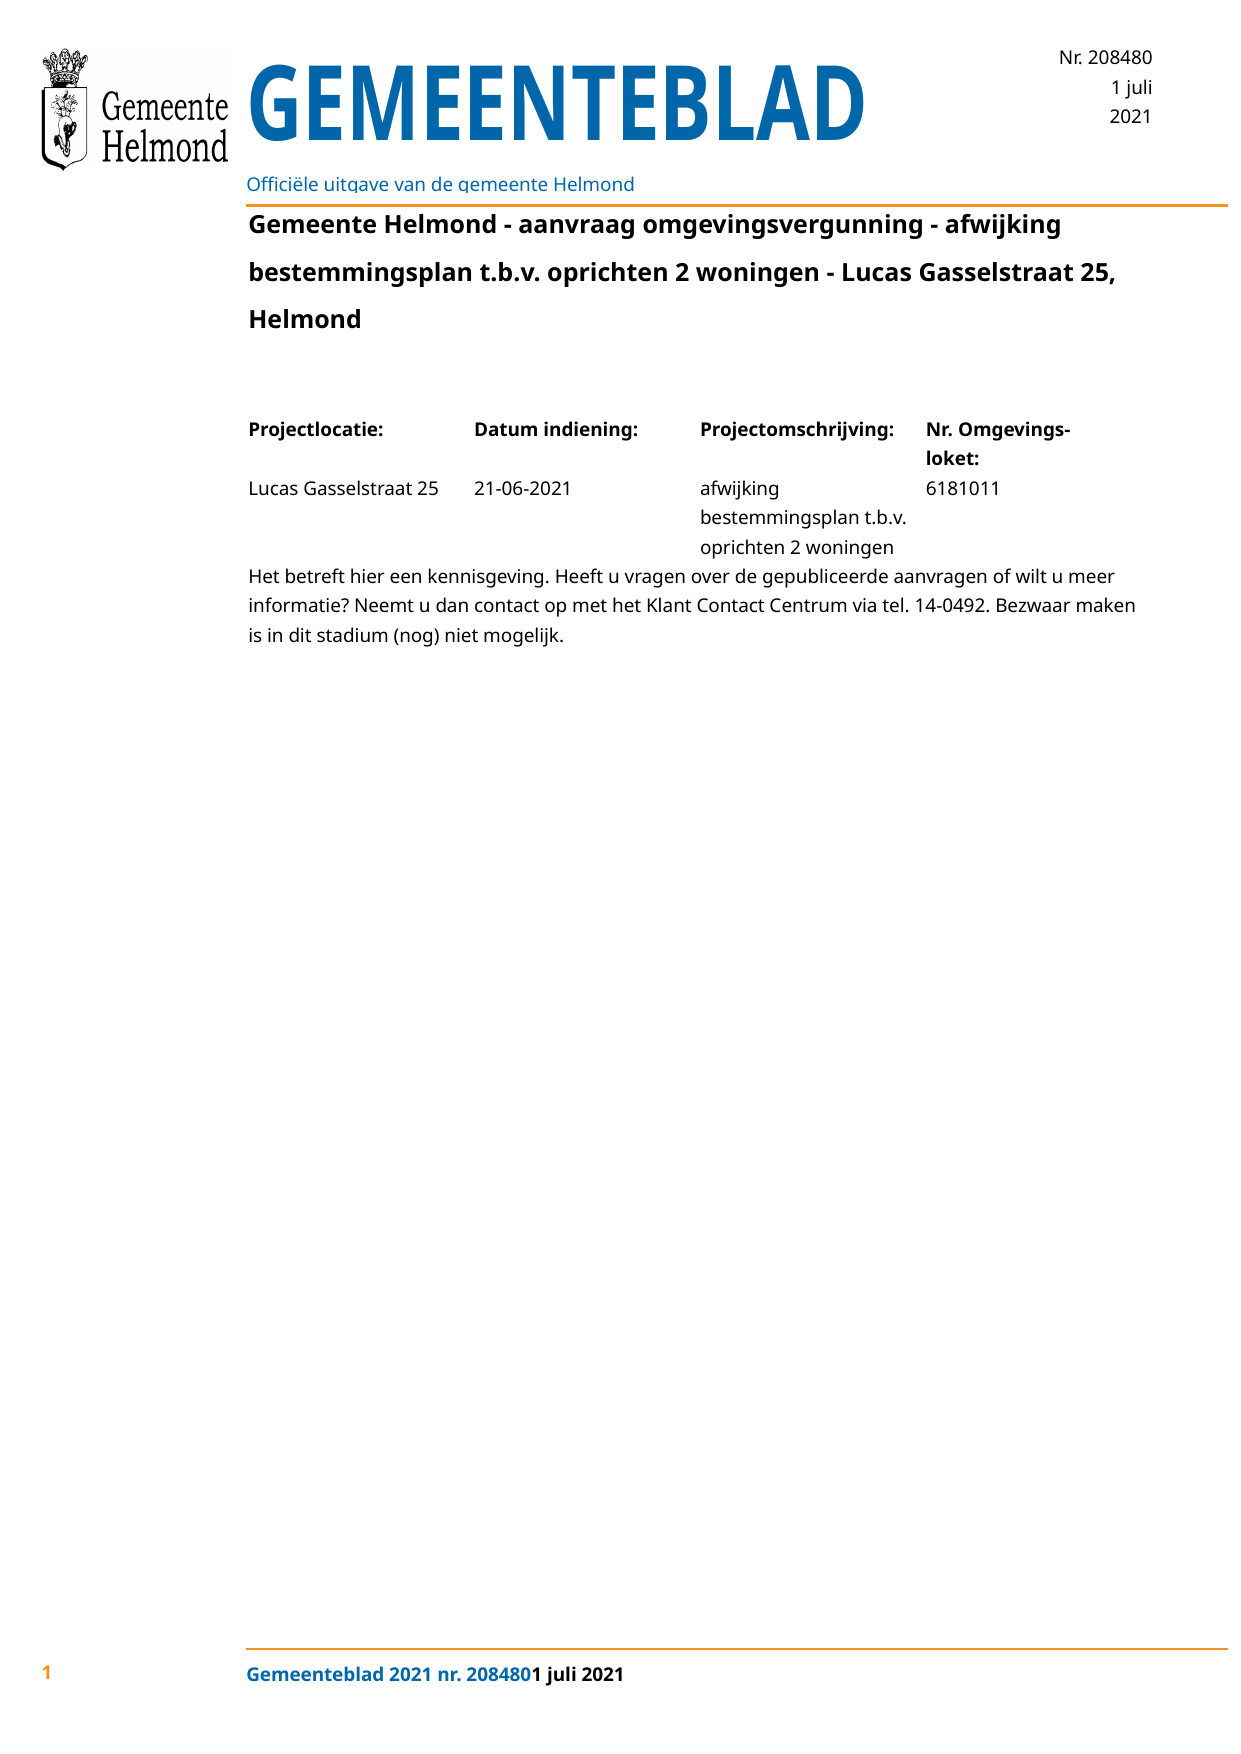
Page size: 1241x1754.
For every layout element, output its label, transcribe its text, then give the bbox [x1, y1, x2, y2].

picture [41, 47, 231, 172]
table_header Datum indiening: [474, 416, 700, 471]
table_header afwijking bestemmingsplan t.b.v. oprichten 2 woningen [700, 475, 926, 559]
table_header Projectlocatie: [248, 416, 474, 471]
table_header 21-06-2021 [474, 475, 700, 559]
table_header Nr. Omgevings- loket: [926, 416, 1152, 471]
table_header Lucas Gasselstraat 25 [248, 475, 474, 559]
text Het betreft hier een kennisgeving. Heeft u vragen over de gepubliceerde aanvragen of wilt u meer informatie? Neemt u dan contact op met het Klant Contact Centrum via tel. 14-0492. Bezwaar maken is in dit stadium (nog) niet mogelijk. [248, 563, 1152, 648]
text Gemeente Helmond - aanvraag omgevingsvergunning - afwijking bestemmingsplan t.b.v. oprichten 2 woningen - Lucas Gasselstraat 25, Helmond [248, 207, 1152, 336]
table_header Projectomschrijving: [700, 416, 926, 471]
table_header 6181011 [926, 475, 1152, 559]
